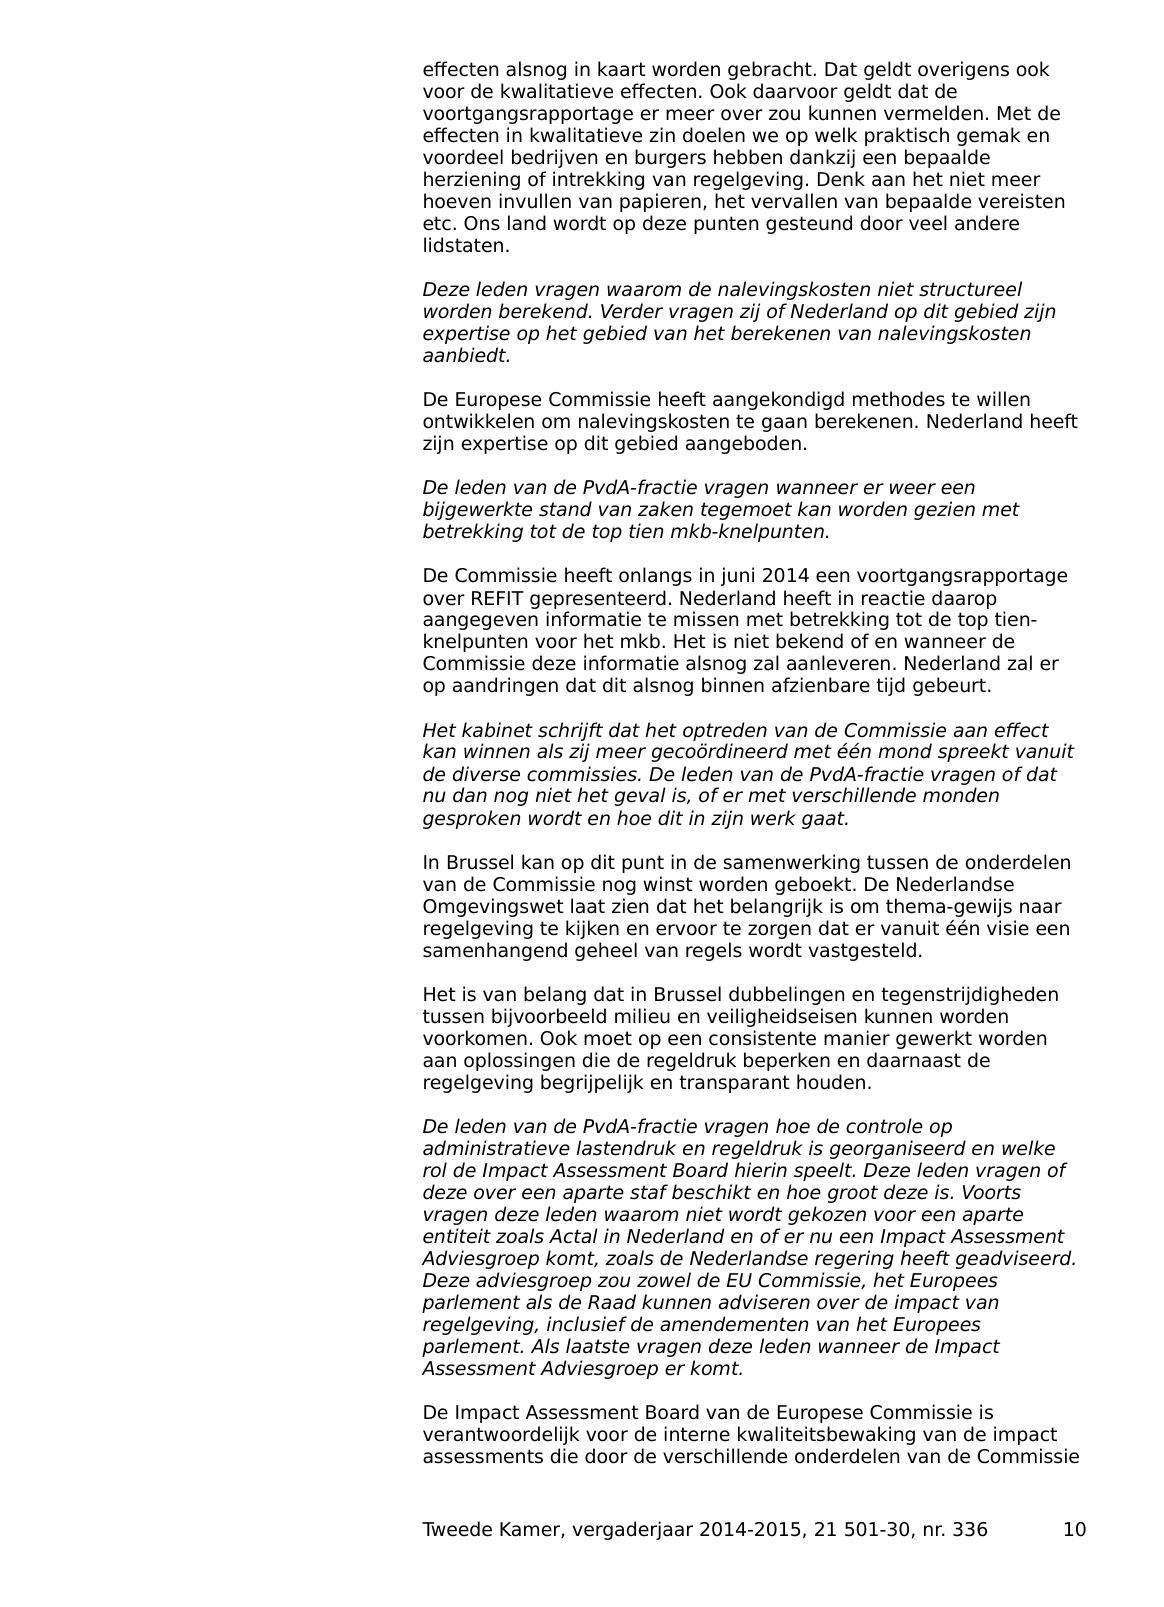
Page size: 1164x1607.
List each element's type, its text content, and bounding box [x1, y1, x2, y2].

text De leden van de PvdA-fractie vragen wanneer er weer een bijgewerkte stand van zaken tegemoet kan worden gezien met betrekking tot de top tien mkb-knelpunten. [422, 477, 1087, 543]
text De leden van de PvdA-fractie vragen hoe de controle op administratieve lastendruk en regeldruk is georganiseerd en welke rol de Impact Assessment Board hierin speelt. Deze leden vragen of deze over een aparte staf beschikt en hoe groot deze is. Voorts vragen deze leden waarom niet wordt gekozen voor een aparte entiteit zoals Actal in Nederland en of er nu een Impact Assessment Adviesgroep komt, zoals de Nederlandse regering heeft geadviseerd. Deze adviesgroep zou zowel de EU Commissie, het Europees parlement als de Raad kunnen adviseren over de impact van regelgeving, inclusief de amendementen van het Europees parlement. Als laatste vragen deze leden wanneer de Impact Assessment Adviesgroep er komt. [422, 1116, 1087, 1379]
text Het kabinet schrijft dat het optreden van de Commissie aan effect kan winnen als zij meer gecoördineerd met één mond spreekt vanuit de diverse commissies. De leden van de PvdA-fractie vragen of dat nu dan nog niet het geval is, of er met verschillende monden gesproken wordt en hoe dit in zijn werk gaat. [422, 719, 1087, 829]
text In Brussel kan op dit punt in de samenwerking tussen de onderdelen van de Commissie nog winst worden geboekt. De Nederlandse Omgevingswet laat zien dat het belangrijk is om thema-gewijs naar regelgeving te kijken en ervoor te zorgen dat er vanuit één visie een samenhangend geheel van regels wordt vastgesteld. [422, 852, 1087, 961]
text De Commissie heeft onlangs in juni 2014 een voortgangsrapportage over REFIT gepresenteerd. Nederland heeft in reactie daarop aangegeven informatie te missen met betrekking tot de top tien-knelpunten voor het mkb. Het is niet bekend of en wanneer de Commissie deze informatie alsnog zal aanleveren. Nederland zal er op aandringen dat dit alsnog binnen afzienbare tijd gebeurt. [422, 565, 1087, 697]
text De Impact Assessment Board van de Europese Commissie is verantwoordelijk voor de interne kwaliteitsbewaking van de impact assessments die door de verschillende onderdelen van de Commissie [422, 1402, 1087, 1468]
text Het is van belang dat in Brussel dubbelingen en tegenstrijdigheden tussen bijvoorbeeld milieu en veiligheidseisen kunnen worden voorkomen. Ook moet op een consistente manier gewerkt worden aan oplossingen die de regeldruk beperken en daarnaast de regelgeving begrijpelijk en transparant houden. [422, 984, 1087, 1093]
text De Europese Commissie heeft aangekondigd methodes te willen ontwikkelen om nalevingskosten te gaan berekenen. Nederland heeft zijn expertise op dit gebied aangeboden. [422, 389, 1087, 455]
text effecten alsnog in kaart worden gebracht. Dat geldt overigens ook voor de kwalitatieve effecten. Ook daarvoor geldt dat de voortgangsrapportage er meer over zou kunnen vermelden. Met de effecten in kwalitatieve zin doelen we op welk praktisch gemak en voordeel bedrijven en burgers hebben dankzij een bepaalde herziening of intrekking van regelgeving. Denk aan het niet meer hoeven invullen van papieren, het vervallen van bepaalde vereisten etc. Ons land wordt op deze punten gesteund door veel andere lidstaten. [422, 59, 1087, 257]
text Deze leden vragen waarom de nalevingskosten niet structureel worden berekend. Verder vragen zij of Nederland op dit gebied zijn expertise op het gebied van het berekenen van nalevingskosten aanbiedt. [422, 279, 1087, 367]
